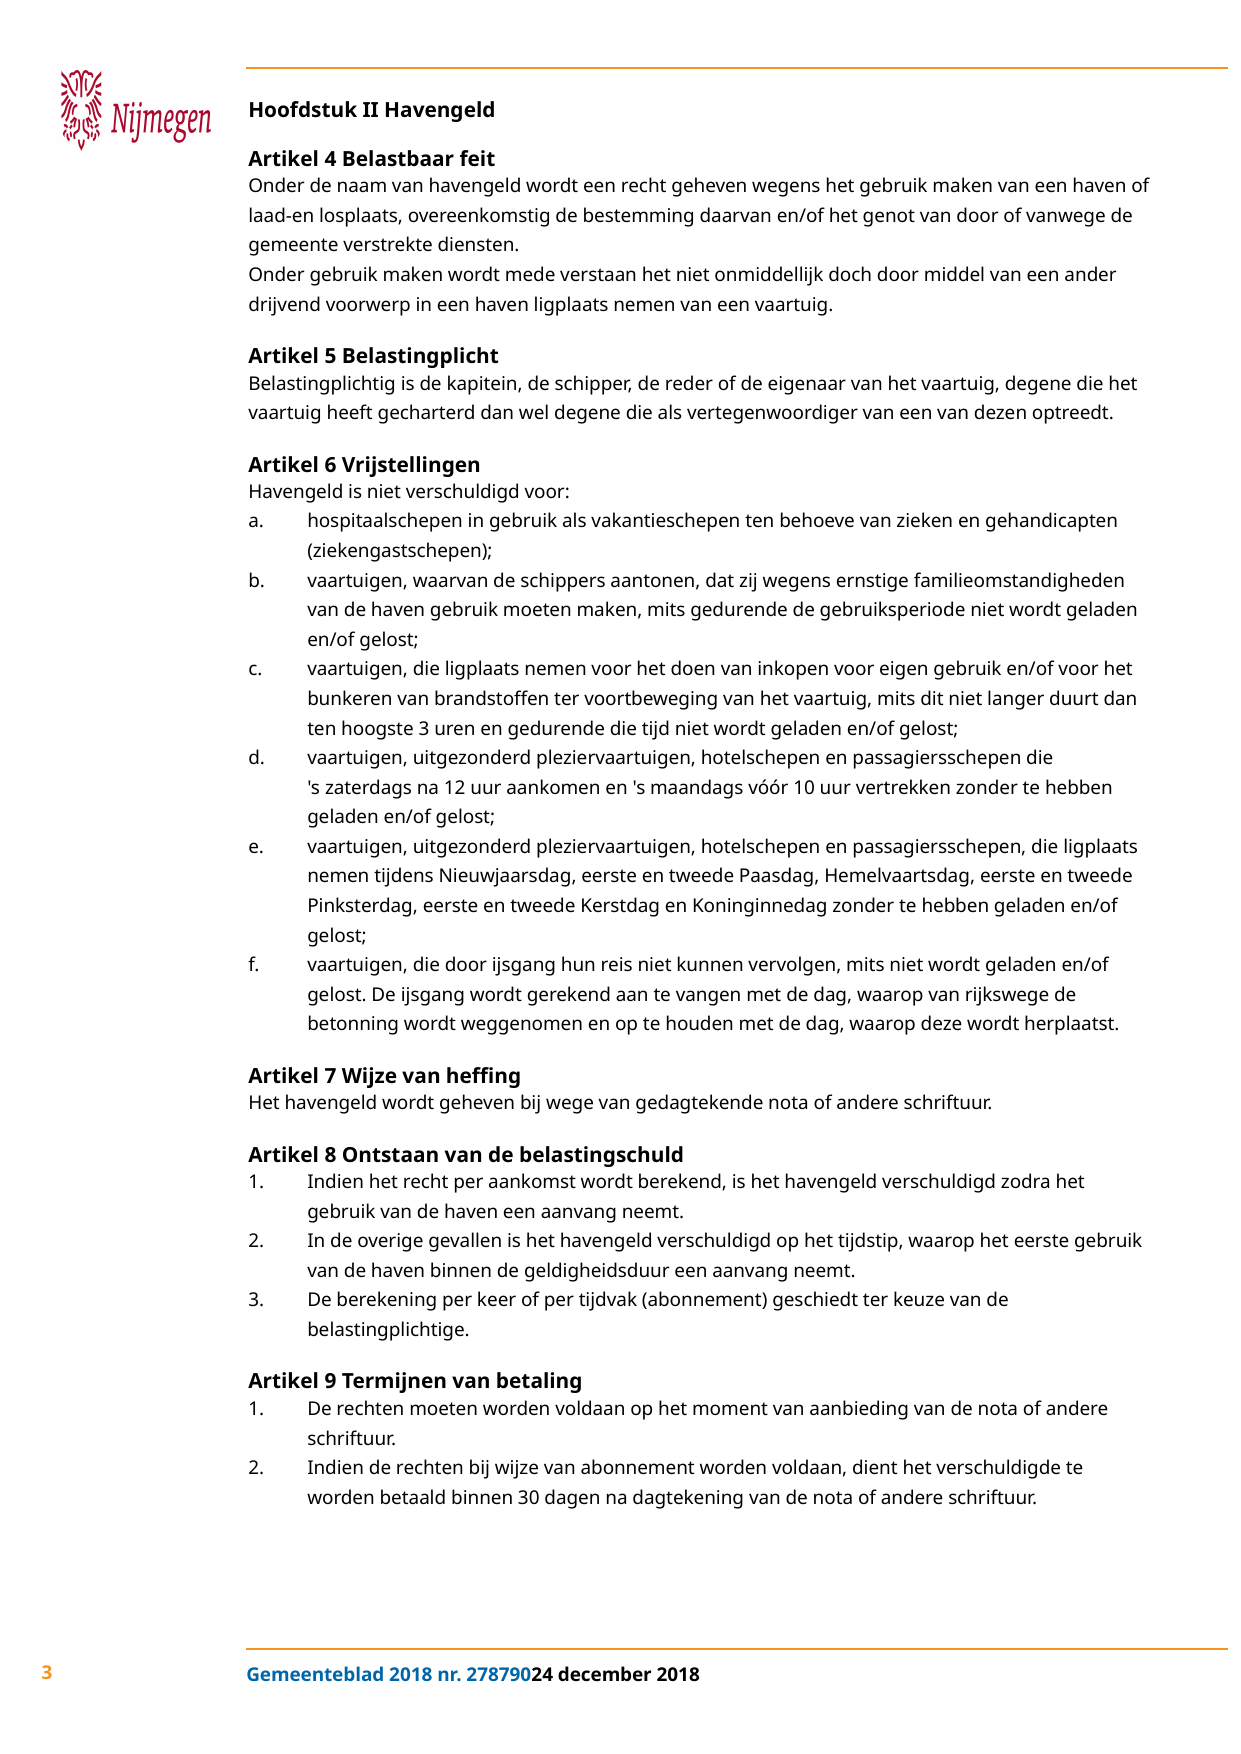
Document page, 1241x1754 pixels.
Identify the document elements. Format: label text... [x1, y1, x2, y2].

text Onder de naam van havengeld wordt een recht geheven wegens het gebruik maken van een haven of laad-en losplaats, overeenkomstig de bestemming daarvan en/of het genot van door of vanwege de gemeente verstrekte diensten. [248, 172, 1152, 257]
text Artikel 7 Wijze van heffing [248, 1061, 1152, 1089]
list vaartuigen, die door ijsgang hun reis niet kunnen vervolgen, mits niet wordt geladen en/of gelost. De ijsgang wordt gerekend aan te vangen met de dag, waarop van rijkswege de betonning wordt weggenomen en op te houden met de dag, waarop deze wordt herplaatst. [248, 951, 1152, 1036]
text Havengeld is niet verschuldigd voor: [248, 478, 1152, 504]
text Het havengeld wordt geheven bij wege van gedagtekende nota of andere schriftuur. [248, 1089, 1152, 1115]
text Belastingplichtig is de kapitein, de schipper, de reder of de eigenaar van het vaartuig, degene die het vaartuig heeft gecharterd dan wel degene die als vertegenwoordiger van een van dezen optreedt. [248, 370, 1152, 425]
text Artikel 4 Belastbaar feit [248, 144, 1152, 172]
list vaartuigen, waarvan de schippers aantonen, dat zij wegens ernstige familieomstandigheden van de haven gebruik moeten maken, mits gedurende de gebruiksperiode niet wordt geladen en/of gelost; [248, 567, 1152, 652]
list In de overige gevallen is het havengeld verschuldigd op het tijdstip, waarop het eerste gebruik van de haven binnen de geldigheidsduur een aanvang neemt. [248, 1227, 1152, 1283]
list De berekening per keer of per tijdvak (abonnement) geschiedt ter keuze van de belastingplichtige. [248, 1287, 1152, 1342]
text Artikel 9 Termijnen van betaling [248, 1367, 1152, 1395]
text Artikel 8 Ontstaan van de belastingschuld [248, 1140, 1152, 1168]
text Hoofdstuk II Havengeld [248, 95, 1152, 123]
picture [41, 47, 231, 172]
list Indien het recht per aankomst wordt berekend, is het havengeld verschuldigd zodra het gebruik van de haven een aanvang neemt. [248, 1168, 1152, 1224]
list vaartuigen, uitgezonderd pleziervaartuigen, hotelschepen en passagiersschepen, die ligplaats nemen tijdens Nieuwjaarsdag, eerste en tweede Paasdag, Hemelvaartsdag, eerste en tweede Pinksterdag, eerste en tweede Kerstdag en Koninginnedag zonder te hebben geladen en/of gelost; [248, 833, 1152, 948]
text Onder gebruik maken wordt mede verstaan het niet onmiddellijk doch door middel van een ander drijvend voorwerp in een haven ligplaats nemen van een vaartuig. [248, 261, 1152, 317]
list hospitaalschepen in gebruik als vakantieschepen ten behoeve van zieken en gehandicapten (ziekengastschepen); [248, 508, 1152, 563]
list De rechten moeten worden voldaan op het moment van aanbieding van de nota of andere schriftuur. [248, 1395, 1152, 1450]
list vaartuigen, uitgezonderd pleziervaartuigen, hotelschepen en passagiersschepen die 's zaterdags na 12 uur aankomen en 's maandags vóór 10 uur vertrekken zonder te hebben geladen en/of gelost; [248, 744, 1152, 829]
list vaartuigen, die ligplaats nemen voor het doen van inkopen voor eigen gebruik en/of voor het bunkeren van brandstoffen ter voortbeweging van het vaartuig, mits dit niet langer duurt dan ten hoogste 3 uren en gedurende die tijd niet wordt geladen en/of gelost; [248, 656, 1152, 741]
text Artikel 6 Vrijstellingen [248, 450, 1152, 478]
list Indien de rechten bij wijze van abonnement worden voldaan, dient het verschuldigde te worden betaald binnen 30 dagen na dagtekening van de nota of andere schriftuur. [248, 1454, 1152, 1509]
text Artikel 5 Belastingplicht [248, 341, 1152, 370]
